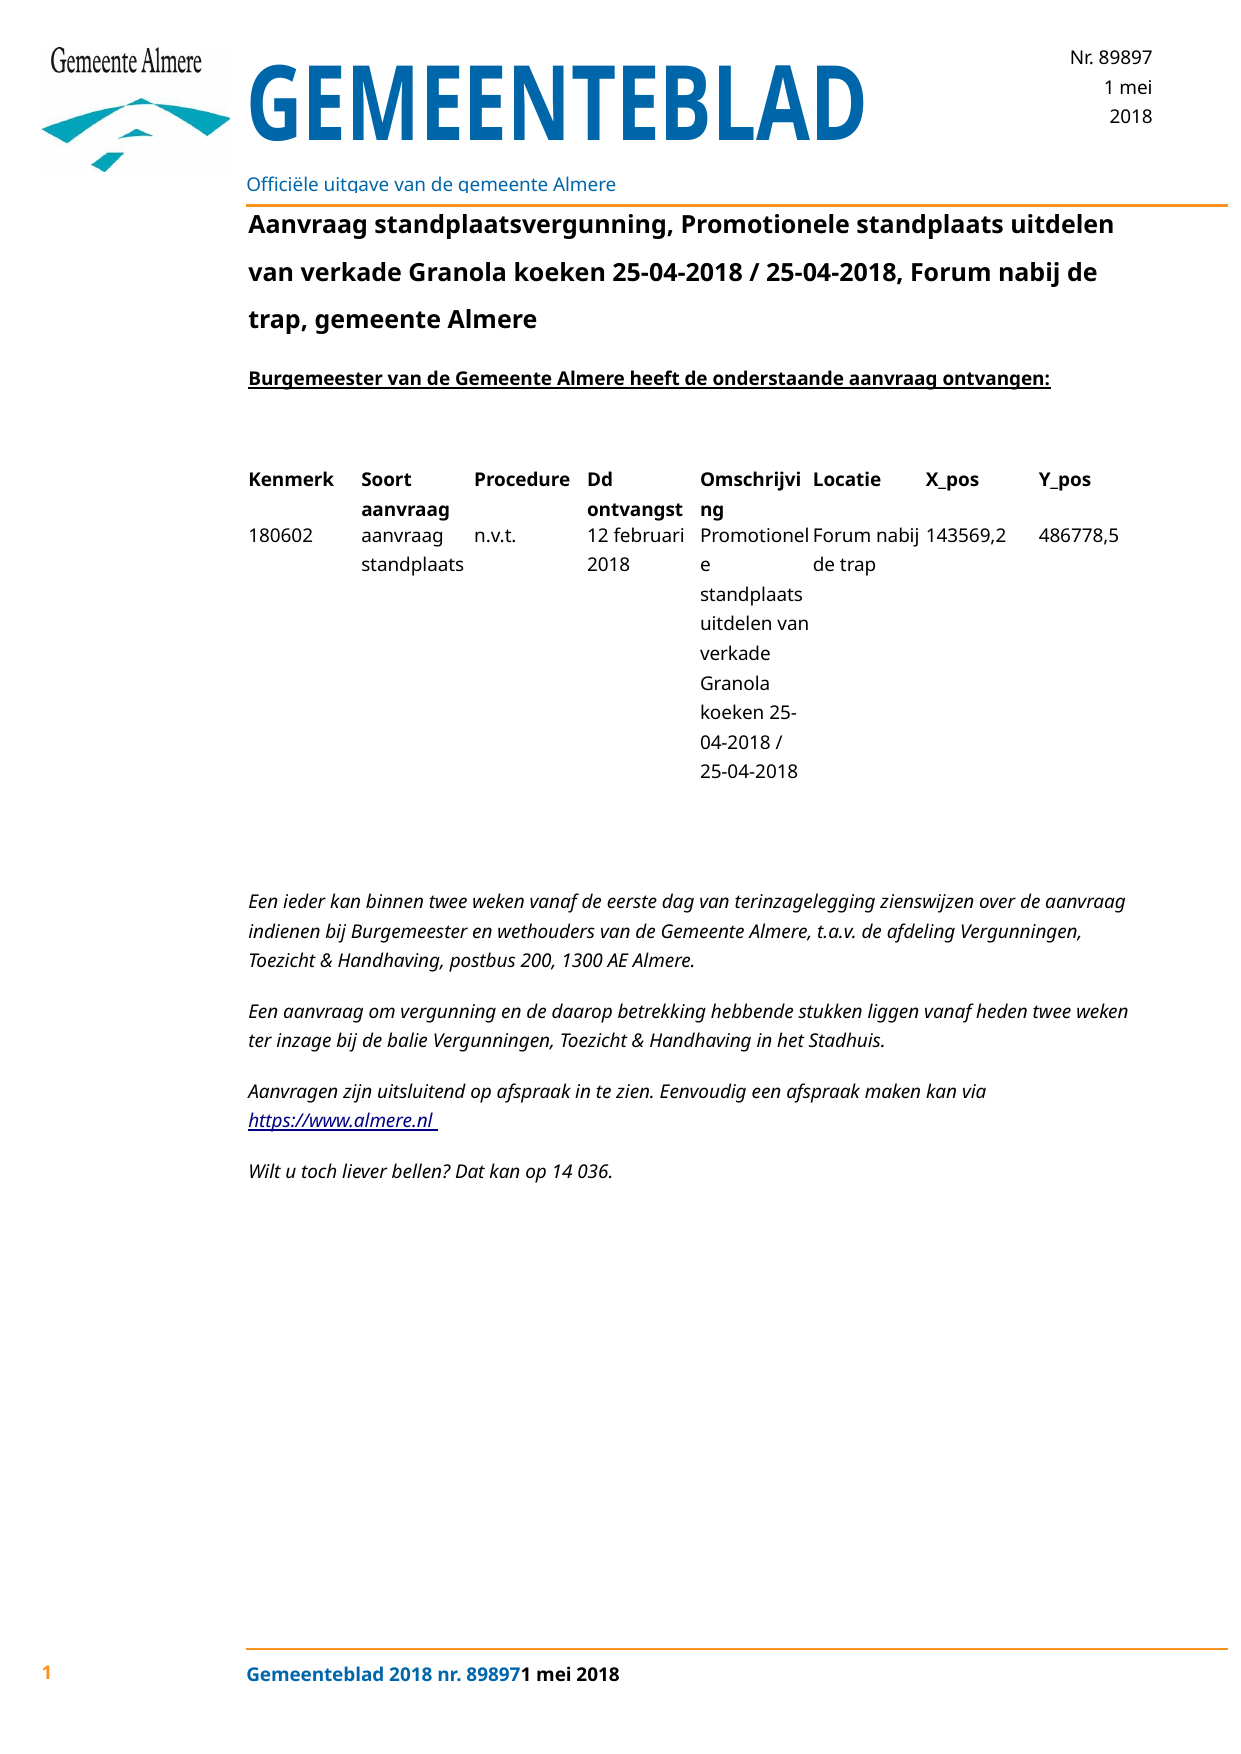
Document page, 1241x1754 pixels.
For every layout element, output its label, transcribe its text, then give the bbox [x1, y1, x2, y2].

table_cell 143569,2 [926, 522, 1038, 784]
table_header Y_pos [1039, 466, 1152, 522]
text Burgemeester van de Gemeente Almere heeft de onderstaande aanvraag ontvangen: [248, 366, 1152, 391]
table_header Procedure [474, 466, 587, 522]
table_cell Promotionele standplaats uitdelen van verkade Granola koeken 25-04-2018 / 25-04-2018 [700, 522, 813, 784]
table_cell n.v.t. [474, 522, 587, 784]
text Een ieder kan binnen twee weken vanaf de eerste dag van terinzagelegging zienswijzen over de aanvraag indienen bij Burgemeester en wethouders van de Gemeente Almere, t.a.v. de afdeling Vergunningen, Toezicht & Handhaving, postbus 200, 1300 AE Almere. [248, 888, 1152, 973]
table_cell aanvraag standplaats [361, 522, 474, 784]
text Wilt u toch liever bellen? Dat kan op 14 036. [248, 1158, 1152, 1183]
table_cell 180602 [248, 522, 361, 784]
table_header Omschrijving [700, 466, 813, 522]
text Aanvragen zijn uitsluitend op afspraak in te zien. Eenvoudig een afspraak maken kan via https://www.almere.nl [248, 1078, 1152, 1133]
table_cell Forum nabij de trap [813, 522, 926, 784]
table_header X_pos [926, 466, 1038, 522]
picture [41, 47, 231, 172]
table_header Kenmerk [248, 466, 361, 522]
table_header Locatie [813, 466, 926, 522]
table_header Dd ontvangst [587, 466, 700, 522]
table_header Soort aanvraag [361, 466, 474, 522]
table_cell 486778,5 [1039, 522, 1152, 784]
table_cell 12 februari 2018 [587, 522, 700, 784]
text Aanvraag standplaatsvergunning, Promotionele standplaats uitdelen van verkade Granola koeken 25-04-2018 / 25-04-2018, Forum nabij de trap, gemeente Almere [248, 207, 1152, 336]
text Een aanvraag om vergunning en de daarop betrekking hebbende stukken liggen vanaf heden twee weken ter inzage bij de balie Vergunningen, Toezicht & Handhaving in het Stadhuis. [248, 998, 1152, 1053]
